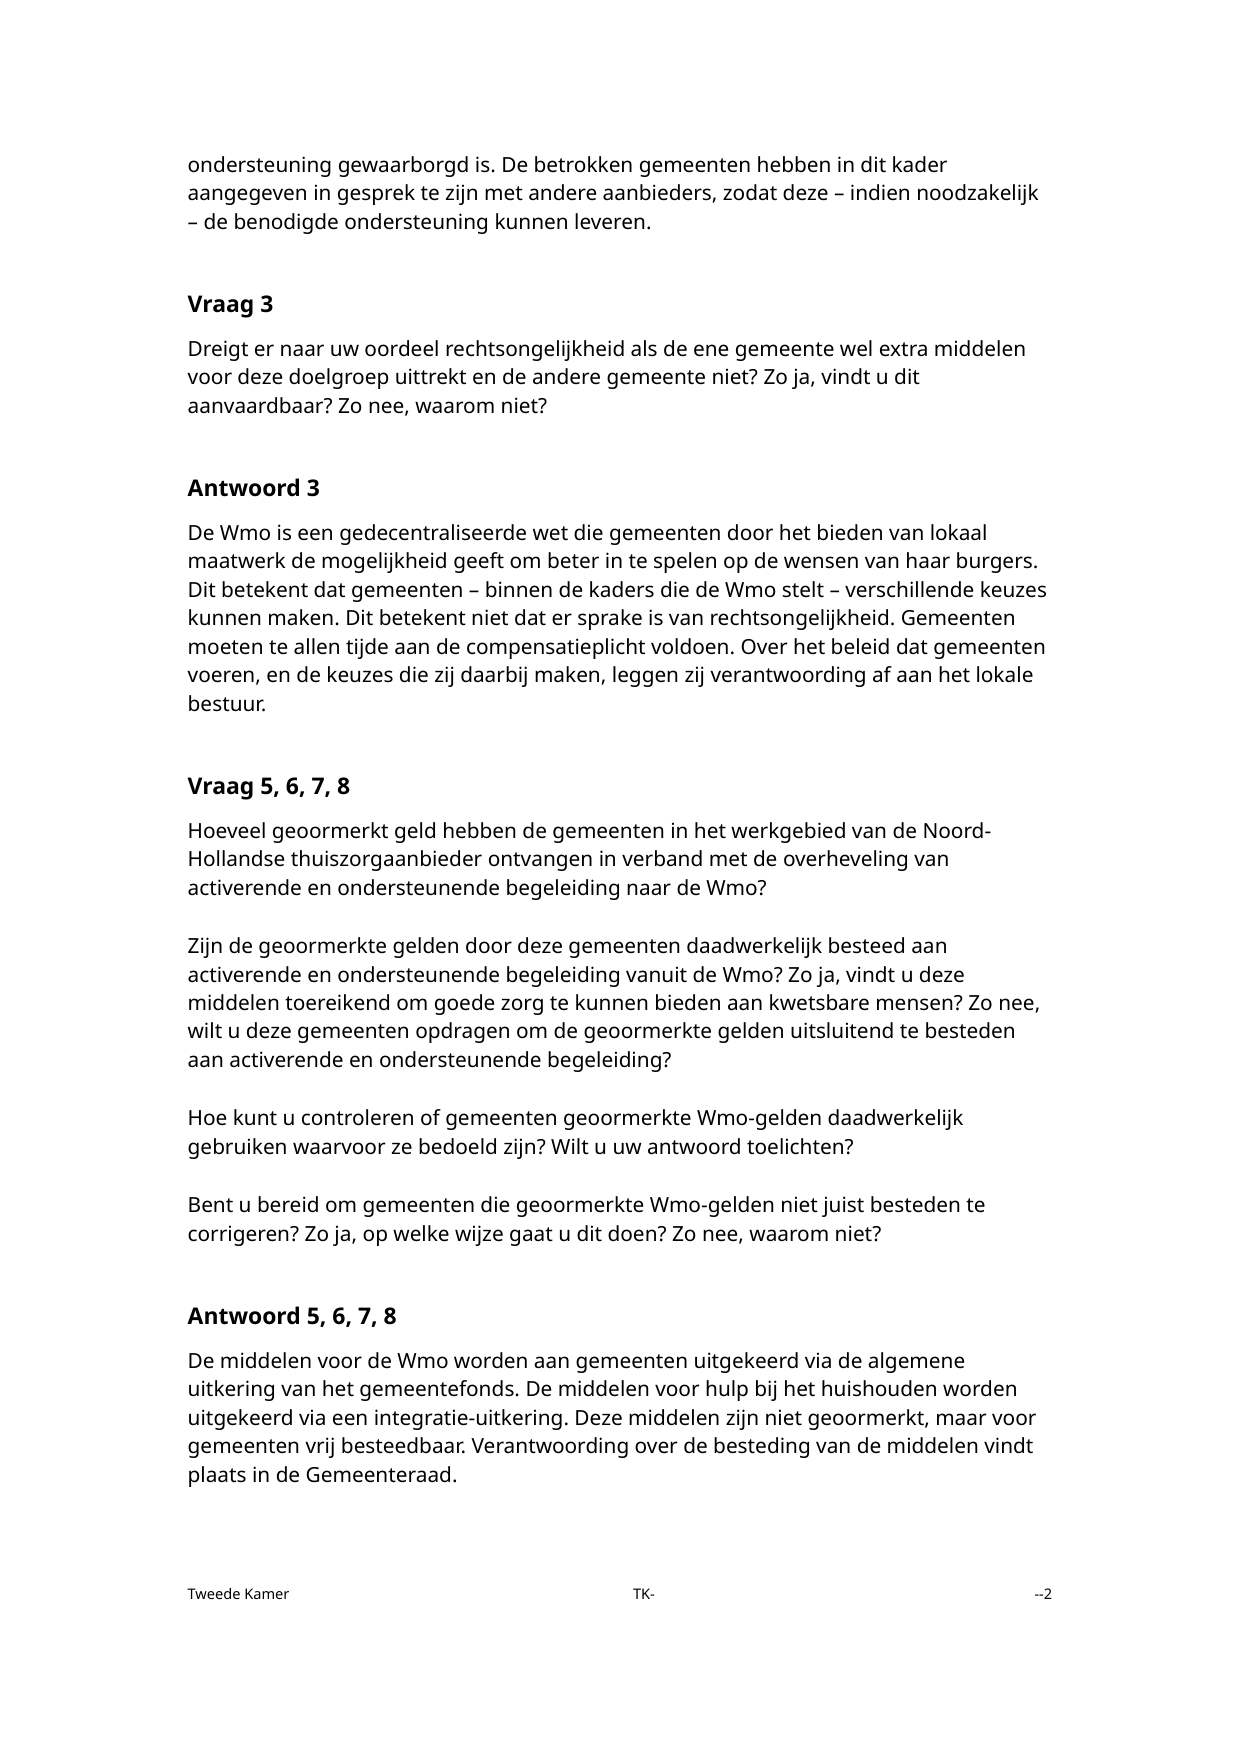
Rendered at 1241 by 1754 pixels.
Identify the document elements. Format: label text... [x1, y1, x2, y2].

subtitle Vraag 5, 6, 7, 8 [187, 770, 1053, 801]
text Bent u bereid om gemeenten die geoormerkte Wmo-gelden niet juist besteden te corrigeren? Zo ja, op welke wijze gaat u dit doen? Zo nee, waarom niet? [187, 1190, 1053, 1247]
subtitle Antwoord 3 [187, 472, 1053, 503]
text De Wmo is een gedecentraliseerde wet die gemeenten door het bieden van lokaal maatwerk de mogelijkheid geeft om beter in te spelen op de wensen van haar burgers. Dit betekent dat gemeenten – binnen de kaders die de Wmo stelt – verschillende keuzes kunnen maken. Dit betekent niet dat er sprake is van rechtsongelijkheid. Gemeenten moeten te allen tijde aan de compensatieplicht voldoen. Over het beleid dat gemeenten voeren, en de keuzes die zij daarbij maken, leggen zij verantwoording af aan het lokale bestuur. [187, 518, 1053, 717]
text ondersteuning gewaarborgd is. De betrokken gemeenten hebben in dit kader aangegeven in gesprek te zijn met andere aanbieders, zodat deze – indien noodzakelijk – de benodigde ondersteuning kunnen leveren. [187, 150, 1053, 235]
subtitle Vraag 3 [187, 288, 1053, 319]
text Zijn de geoormerkte gelden door deze gemeenten daadwerkelijk besteed aan activerende en ondersteunende begeleiding vanuit de Wmo? Zo ja, vindt u deze middelen toereikend om goede zorg te kunnen bieden aan kwetsbare mensen? Zo nee, wilt u deze gemeenten opdragen om de geoormerkte gelden uitsluitend te besteden aan activerende en ondersteunende begeleiding? [187, 931, 1053, 1073]
text De middelen voor de Wmo worden aan gemeenten uitgekeerd via de algemene uitkering van het gemeentefonds. De middelen voor hulp bij het huishouden worden uitgekeerd via een integratie-uitkering. Deze middelen zijn niet geoormerkt, maar voor gemeenten vrij besteedbaar. Verantwoording over de besteding van de middelen vindt plaats in de Gemeenteraad. [187, 1346, 1053, 1488]
text Dreigt er naar uw oordeel rechtsongelijkheid als de ene gemeente wel extra middelen voor deze doelgroep uittrekt en de andere gemeente niet? Zo ja, vindt u dit aanvaardbaar? Zo nee, waarom niet? [187, 334, 1053, 419]
text Hoeveel geoormerkt geld hebben de gemeenten in het werkgebied van de Noord-Hollandse thuiszorgaanbieder ontvangen in verband met de overheveling van activerende en ondersteunende begeleiding naar de Wmo? [187, 816, 1053, 901]
subtitle Antwoord 5, 6, 7, 8 [187, 1300, 1053, 1331]
text Hoe kunt u controleren of gemeenten geoormerkte Wmo-gelden daadwerkelijk gebruiken waarvoor ze bedoeld zijn? Wilt u uw antwoord toelichten? [187, 1103, 1053, 1160]
